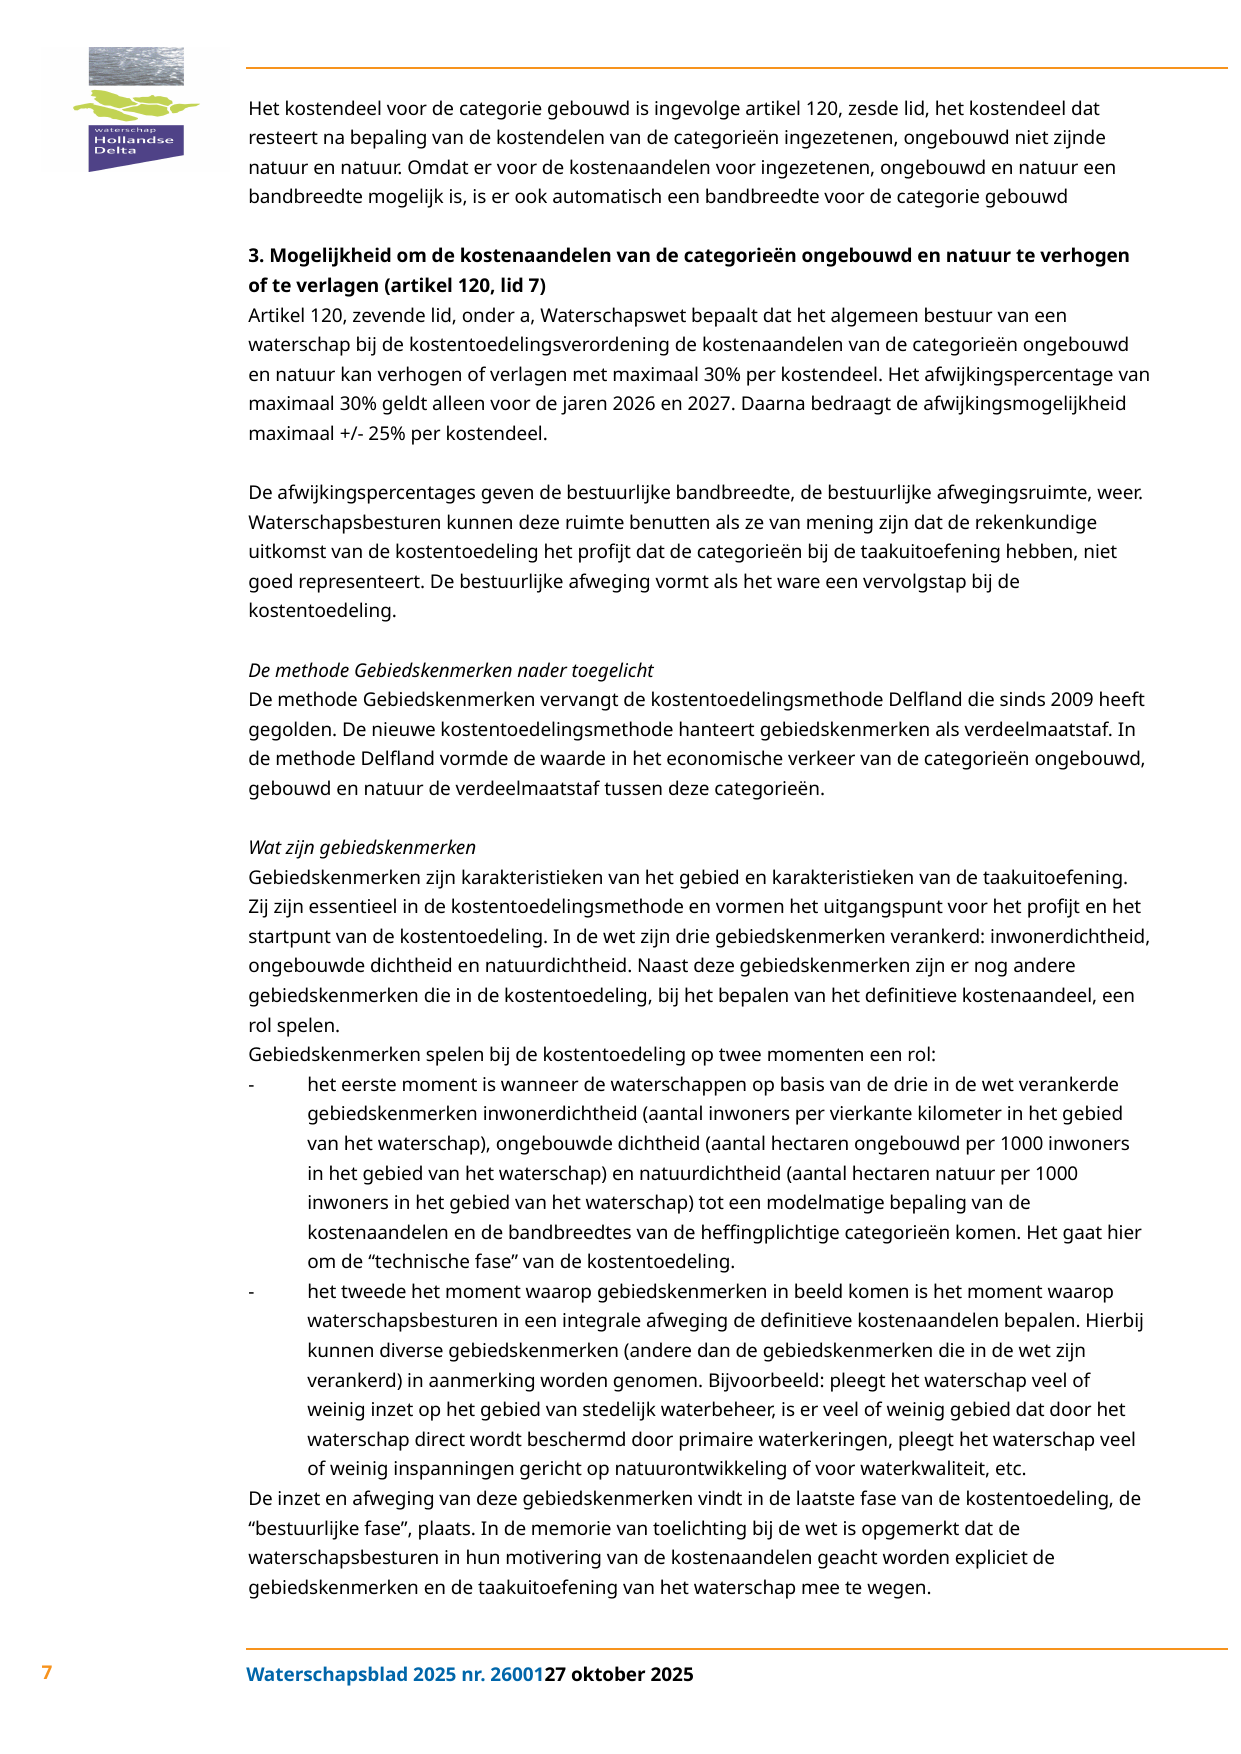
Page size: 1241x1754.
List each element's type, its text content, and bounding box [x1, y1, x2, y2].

list het tweede het moment waarop gebiedskenmerken in beeld komen is het moment waarop waterschapsbesturen in een integrale afweging de definitieve kostenaandelen bepalen. Hierbij kunnen diverse gebiedskenmerken (andere dan de gebiedskenmerken die in de wet zijn verankerd) in aanmerking worden genomen. Bijvoorbeeld: pleegt het waterschap veel of weinig inzet op het gebied van stedelijk waterbeheer, is er veel of weinig gebied dat door het waterschap direct wordt beschermd door primaire waterkeringen, pleegt het waterschap veel of weinig inspanningen gericht op natuurontwikkeling of voor waterkwaliteit, etc. [248, 1278, 1152, 1481]
text De methode Gebiedskenmerken vervangt de kostentoedelingsmethode Delfland die sinds 2009 heeft gegolden. De nieuwe kostentoedelingsmethode hanteert gebiedskenmerken als verdeelmaatstaf. In de methode Delfland vormde de waarde in het economische verkeer van de categorieën ongebouwd, gebouwd en natuur de verdeelmaatstaf tussen deze categorieën. [248, 686, 1152, 801]
text Het kostendeel voor de categorie gebouwd is ingevolge artikel 120, zesde lid, het kostendeel dat resteert na bepaling van de kostendelen van de categorieën ingezetenen, ongebouwd niet zijnde natuur en natuur. Omdat er voor de kostenaandelen voor ingezetenen, ongebouwd en natuur een bandbreedte mogelijk is, is er ook automatisch een bandbreedte voor de categorie gebouwd [248, 95, 1152, 209]
list het eerste moment is wanneer de waterschappen op basis van de drie in de wet verankerde gebiedskenmerken inwonerdichtheid (aantal inwoners per vierkante kilometer in het gebied van het waterschap), ongebouwde dichtheid (aantal hectaren ongebouwd per 1000 inwoners in het gebied van het waterschap) en natuurdichtheid (aantal hectaren natuur per 1000 inwoners in het gebied van het waterschap) tot een modelmatige bepaling van de kostenaandelen en de bandbreedtes van de heffingplichtige categorieën komen. Het gaat hier om de “technische fase” van de kostentoedeling. [248, 1071, 1152, 1274]
text De methode Gebiedskenmerken nader toegelicht [248, 657, 1152, 683]
text Gebiedskenmerken spelen bij de kostentoedeling op twee momenten een rol: [248, 1041, 1152, 1067]
text Gebiedskenmerken zijn karakteristieken van het gebied en karakteristieken van de taakuitoefening. Zij zijn essentieel in de kostentoedelingsmethode en vormen het uitgangspunt voor het profijt en het startpunt van de kostentoedeling. In de wet zijn drie gebiedskenmerken verankerd: inwonerdichtheid, ongebouwde dichtheid en natuurdichtheid. Naast deze gebiedskenmerken zijn er nog andere gebiedskenmerken die in de kostentoedeling, bij het bepalen van het definitieve kostenaandeel, een rol spelen. [248, 864, 1152, 1038]
text Artikel 120, zevende lid, onder a, Waterschapswet bepaalt dat het algemeen bestuur van een waterschap bij de kostentoedelingsverordening de kostenaandelen van de categorieën ongebouwd en natuur kan verhogen of verlagen met maximaal 30% per kostendeel. Het afwijkingspercentage van maximaal 30% geldt alleen voor de jaren 2026 en 2027. Daarna bedraagt de afwijkingsmogelijkheid maximaal +/- 25% per kostendeel. [248, 302, 1152, 446]
text Wat zijn gebiedskenmerken [248, 834, 1152, 860]
text De afwijkingspercentages geven de bestuurlijke bandbreedte, de bestuurlijke afwegingsruimte, weer. Waterschapsbesturen kunnen deze ruimte benutten als ze van mening zijn dat de rekenkundige uitkomst van de kostentoedeling het profijt dat de categorieën bij de taakuitoefening hebben, niet goed representeert. De bestuurlijke afweging vormt als het ware een vervolgstap bij de kostentoedeling. [248, 479, 1152, 623]
text 3. Mogelijkheid om de kostenaandelen van de categorieën ongebouwd en natuur te verhogen of te verlagen (artikel 120, lid 7) [248, 243, 1152, 298]
text De inzet en afweging van deze gebiedskenmerken vindt in de laatste fase van de kostentoedeling, de “bestuurlijke fase”, plaats. In de memorie van toelichting bij de wet is opgemerkt dat de waterschapsbesturen in hun motivering van de kostenaandelen geacht worden expliciet de gebiedskenmerken en de taakuitoefening van het waterschap mee te wegen. [248, 1485, 1152, 1600]
picture [41, 47, 231, 172]
